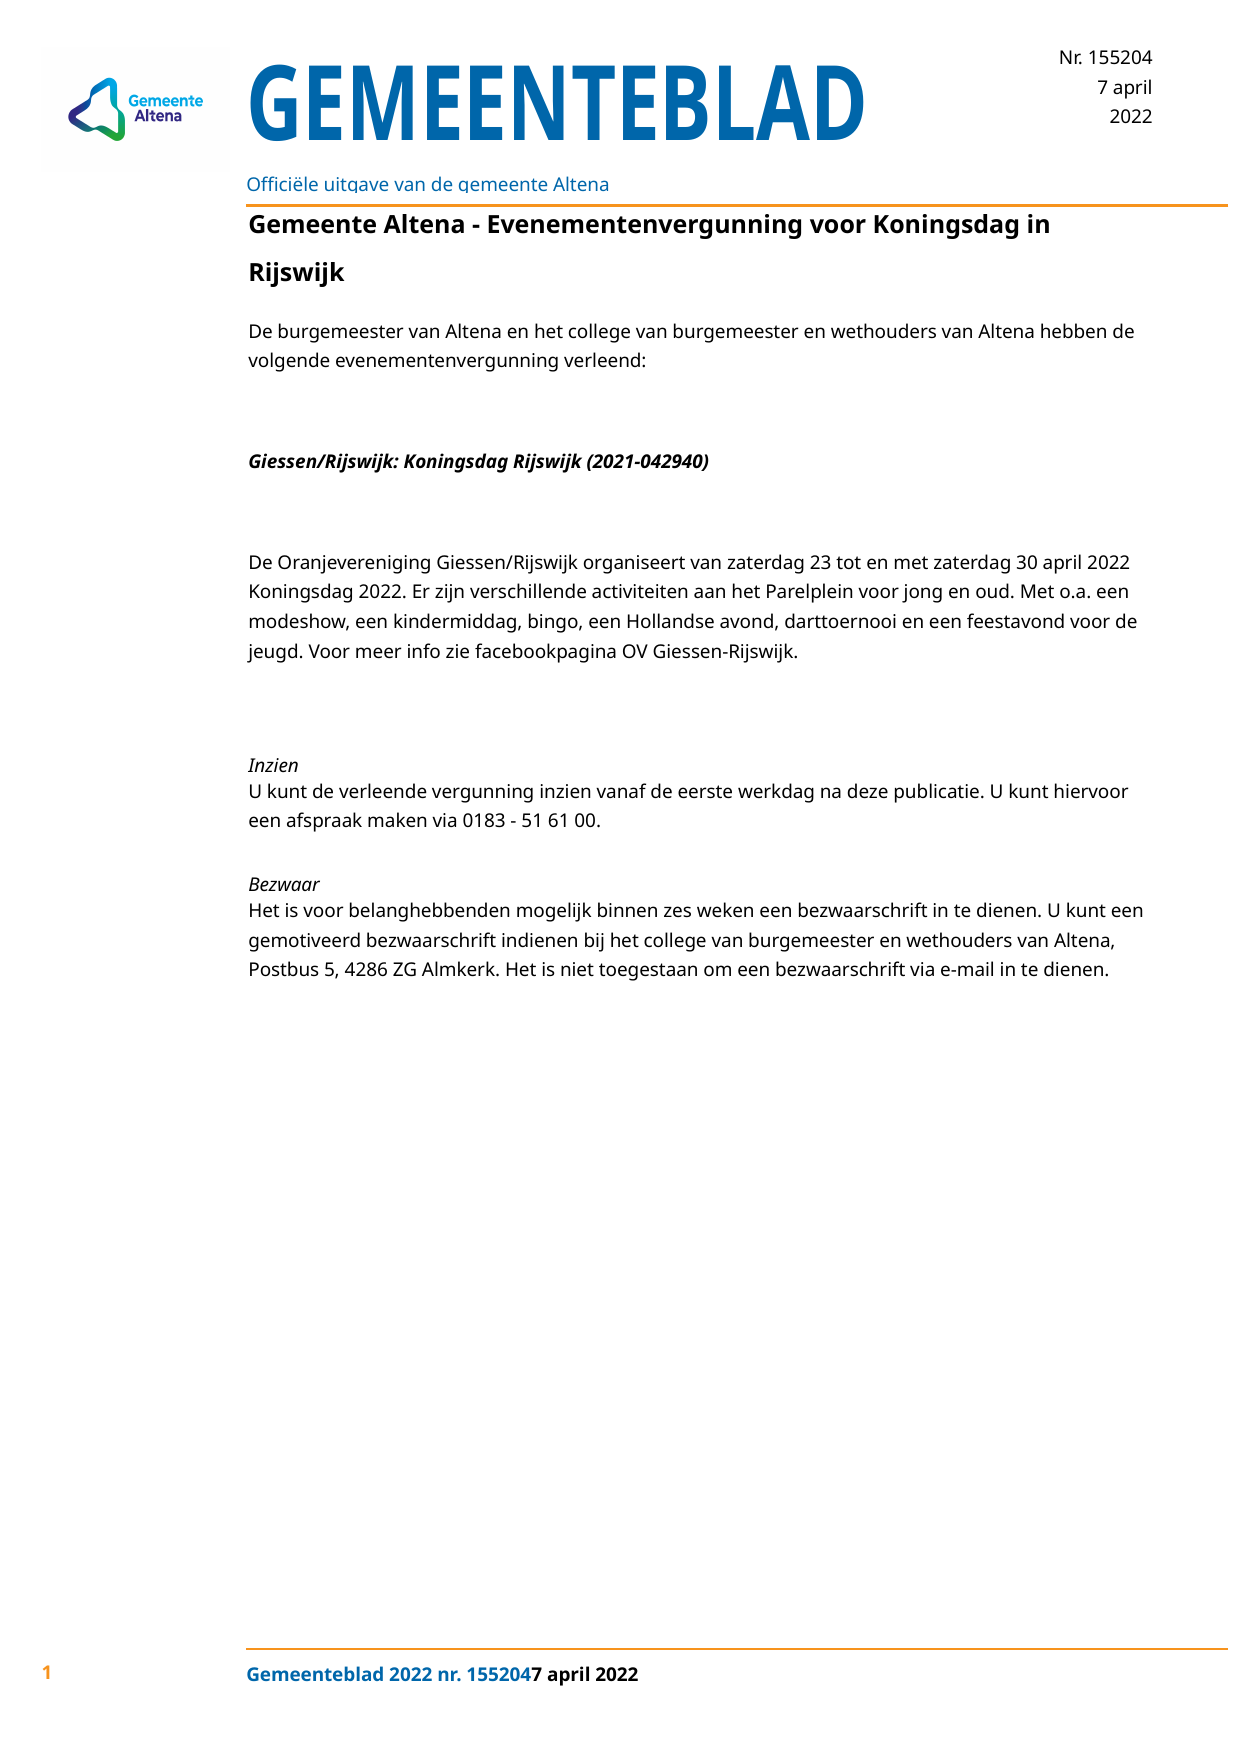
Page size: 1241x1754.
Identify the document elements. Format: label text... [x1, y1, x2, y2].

text Gemeente Altena - Evenementenvergunning voor Koningsdag in Rijswijk [248, 207, 1152, 288]
text Giessen/Rijswijk: Koningsdag Rijswijk (2021-042940) [248, 448, 1152, 474]
text Bezwaar [248, 872, 1152, 897]
text De Oranjevereniging Giessen/Rijswijk organiseert van zaterdag 23 tot en met zaterdag 30 april 2022 Koningsdag 2022. Er zijn verschillende activiteiten aan het Parelplein voor jong en oud. Met o.a. een modeshow, een kindermiddag, bingo, een Hollandse avond, darttoernooi en een feestavond voor de jeugd. Voor meer info zie facebookpagina OV Giessen-Rijswijk. [248, 549, 1152, 664]
text U kunt de verleende vergunning inzien vanaf de eerste werkdag na deze publicatie. U kunt hiervoor een afspraak maken via 0183 - 51 61 00. [248, 778, 1152, 833]
picture [41, 47, 231, 172]
text De burgemeester van Altena en het college van burgemeester en wethouders van Altena hebben de volgende evenementenvergunning verleend: [248, 318, 1152, 373]
text Het is voor belanghebbenden mogelijk binnen zes weken een bezwaarschrift in te dienen. U kunt een gemotiveerd bezwaarschrift indienen bij het college van burgemeester en wethouders van Altena, Postbus 5, 4286 ZG Almkerk. Het is niet toegestaan om een bezwaarschrift via e-mail in te dienen. [248, 897, 1152, 982]
text Inzien [248, 752, 1152, 778]
